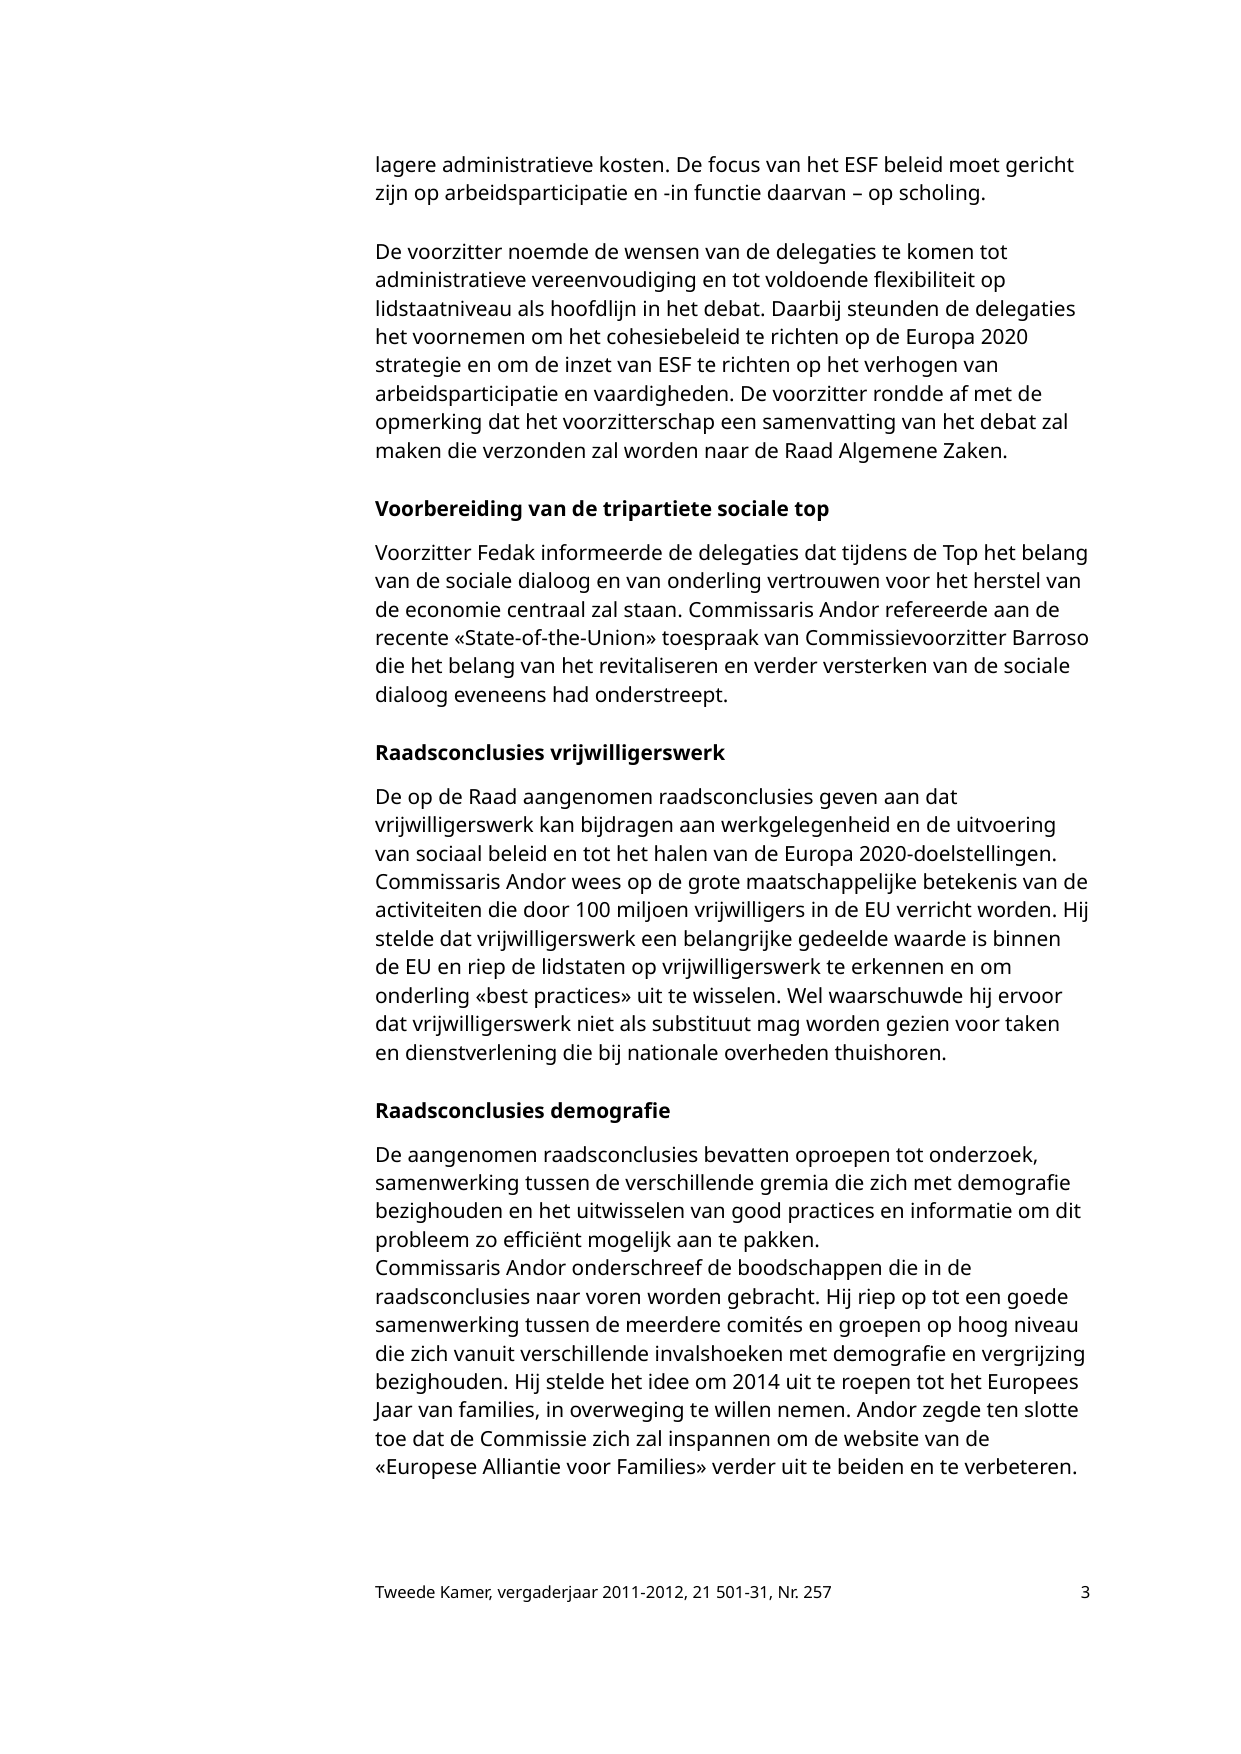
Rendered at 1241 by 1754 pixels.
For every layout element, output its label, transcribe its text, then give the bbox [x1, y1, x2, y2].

text Raadsconclusies vrijwilligerswerk [375, 738, 1090, 767]
text Voorbereiding van de tripartiete sociale top [375, 494, 1090, 523]
text De op de Raad aangenomen raadsconclusies geven aan dat vrijwilligerswerk kan bijdragen aan werkgelegenheid en de uitvoering van sociaal beleid en tot het halen van de Europa 2020-doelstellingen. Commissaris Andor wees op de grote maatschappelijke betekenis van de activiteiten die door 100 miljoen vrijwilligers in de EU verricht worden. Hij stelde dat vrijwilligerswerk een belangrijke gedeelde waarde is binnen de EU en riep de lidstaten op vrijwilligerswerk te erkennen en om onderling «best practices» uit te wisselen. Wel waarschuwde hij ervoor dat vrijwilligerswerk niet als substituut mag worden gezien voor taken en dienstverlening die bij nationale overheden thuishoren. [375, 782, 1090, 1066]
text lagere administratieve kosten. De focus van het ESF beleid moet gericht zijn op arbeidsparticipatie en -in functie daarvan – op scholing. [375, 150, 1090, 207]
text De aangenomen raadsconclusies bevatten oproepen tot onderzoek, samenwerking tussen de verschillende gremia die zich met demografie bezighouden en het uitwisselen van good practices en informatie om dit probleem zo efficiënt mogelijk aan te pakken. [375, 1140, 1090, 1253]
text Voorzitter Fedak informeerde de delegaties dat tijdens de Top het belang van de sociale dialoog en van onderling vertrouwen voor het herstel van de economie centraal zal staan. Commissaris Andor refereerde aan de recente «State-of-the-Union» toespraak van Commissievoorzitter Barroso die het belang van het revitaliseren en verder versterken van de sociale dialoog eveneens had onderstreept. [375, 538, 1090, 708]
text Commissaris Andor onderschreef de boodschappen die in de raadsconclusies naar voren worden gebracht. Hij riep op tot een goede samenwerking tussen de meerdere comités en groepen op hoog niveau die zich vanuit verschillende invalshoeken met demografie en vergrijzing bezighouden. Hij stelde het idee om 2014 uit te roepen tot het Europees Jaar van families, in overweging te willen nemen. Andor zegde ten slotte toe dat de Commissie zich zal inspannen om de website van de «Europese Alliantie voor Families» verder uit te beiden en te verbeteren. [375, 1253, 1090, 1481]
text De voorzitter noemde de wensen van de delegaties te komen tot administratieve vereenvoudiging en tot voldoende flexibiliteit op lidstaatniveau als hoofdlijn in het debat. Daarbij steunden de delegaties het voornemen om het cohesiebeleid te richten op de Europa 2020 strategie en om de inzet van ESF te richten op het verhogen van arbeidsparticipatie en vaardigheden. De voorzitter rondde af met de opmerking dat het voorzitterschap een samenvatting van het debat zal maken die verzonden zal worden naar de Raad Algemene Zaken. [375, 237, 1090, 464]
text Raadsconclusies demografie [375, 1096, 1090, 1125]
